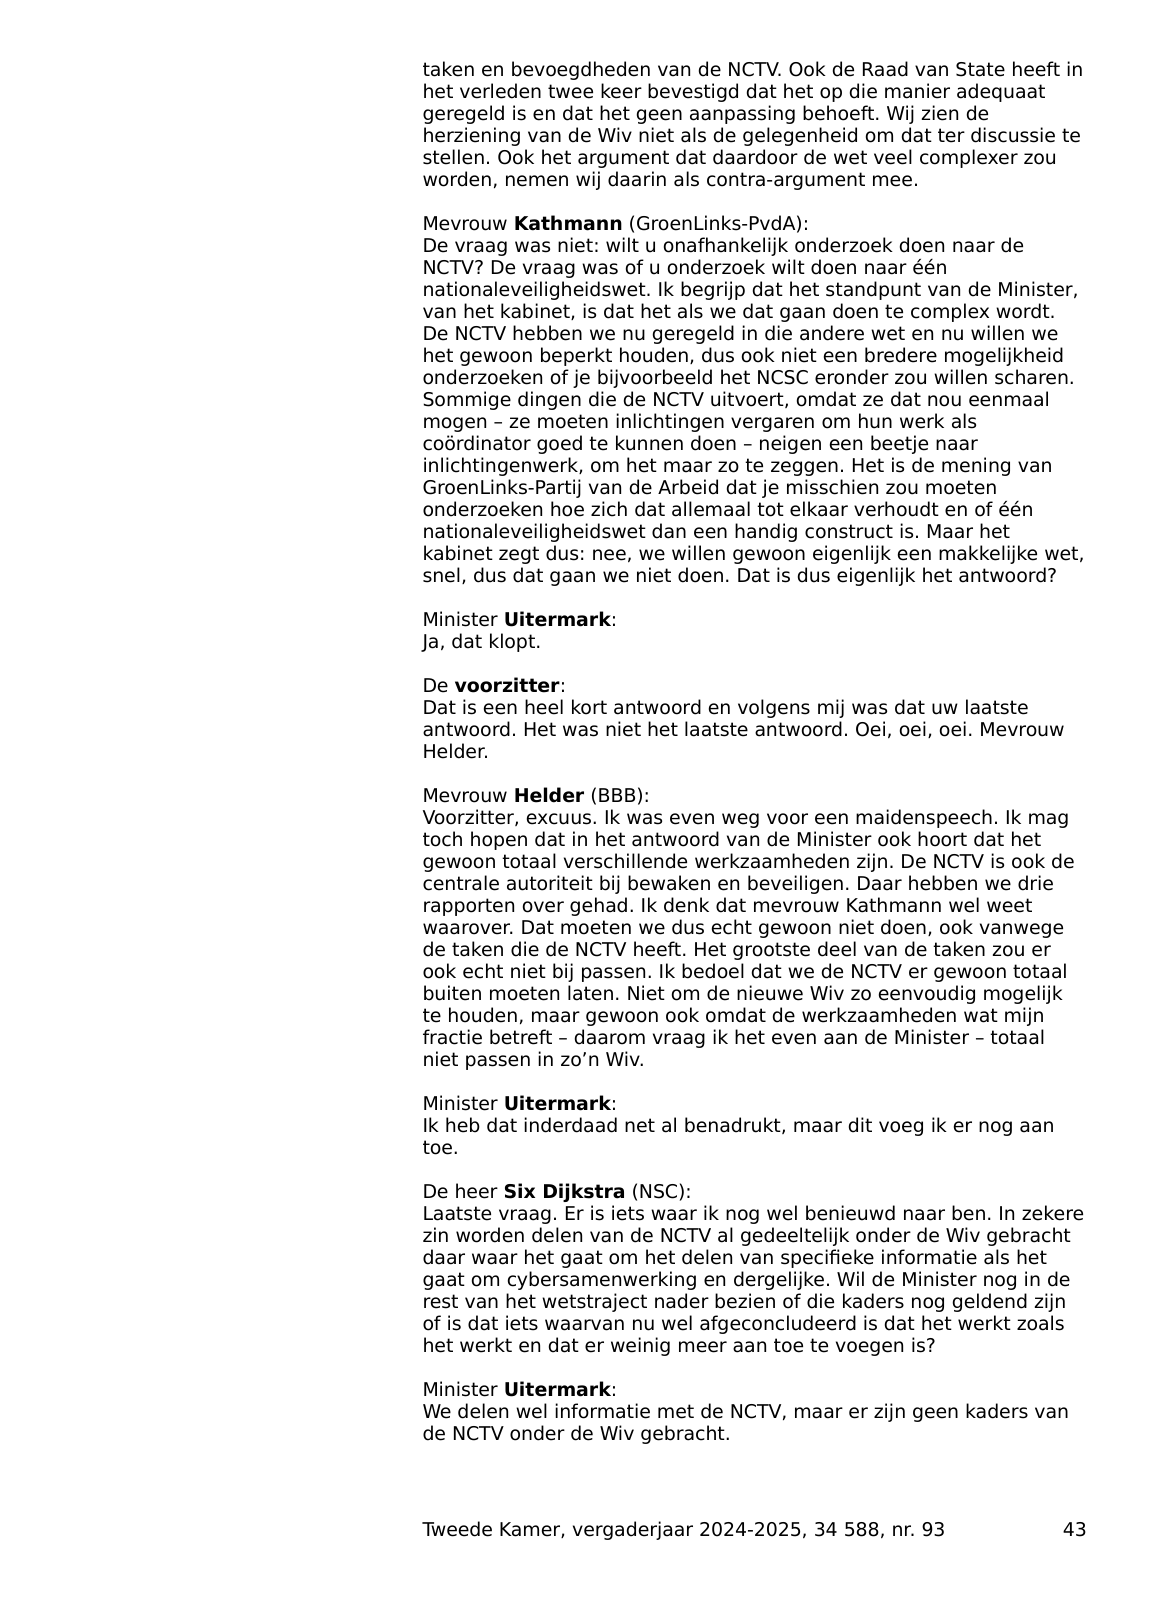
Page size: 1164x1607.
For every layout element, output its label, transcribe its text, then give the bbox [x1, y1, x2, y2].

text De voorzitter: [422, 675, 1087, 697]
text We delen wel informatie met de NCTV, maar er zijn geen kaders van de NCTV onder de Wiv gebracht. [422, 1401, 1087, 1445]
text Minister Uitermark: [422, 1093, 1087, 1115]
text Voorzitter, excuus. Ik was even weg voor een maidenspeech. Ik mag toch hopen dat in het antwoord van de Minister ook hoort dat het gewoon totaal verschillende werkzaamheden zijn. De NCTV is ook de centrale autoriteit bij bewaken en beveiligen. Daar hebben we drie rapporten over gehad. Ik denk dat mevrouw Kathmann wel weet waarover. Dat moeten we dus echt gewoon niet doen, ook vanwege de taken die de NCTV heeft. Het grootste deel van de taken zou er ook echt niet bij passen. Ik bedoel dat we de NCTV er gewoon totaal buiten moeten laten. Niet om de nieuwe Wiv zo eenvoudig mogelijk te houden, maar gewoon ook omdat de werkzaamheden wat mijn fractie betreft – daarom vraag ik het even aan de Minister – totaal niet passen in zo’n Wiv. [422, 807, 1087, 1071]
text Minister Uitermark: [422, 1379, 1087, 1401]
text Mevrouw Kathmann (GroenLinks-PvdA): [422, 213, 1087, 235]
text Dat is een heel kort antwoord en volgens mij was dat uw laatste antwoord. Het was niet het laatste antwoord. Oei, oei, oei. Mevrouw Helder. [422, 697, 1087, 763]
text Mevrouw Helder (BBB): [422, 785, 1087, 807]
text Minister Uitermark: [422, 609, 1087, 631]
text Ja, dat klopt. [422, 631, 1087, 653]
text De vraag was niet: wilt u onafhankelijk onderzoek doen naar de NCTV? De vraag was of u onderzoek wilt doen naar één nationaleveiligheidswet. Ik begrijp dat het standpunt van de Minister, van het kabinet, is dat het als we dat gaan doen te complex wordt. De NCTV hebben we nu geregeld in die andere wet en nu willen we het gewoon beperkt houden, dus ook niet een bredere mogelijkheid onderzoeken of je bijvoorbeeld het NCSC eronder zou willen scharen. Sommige dingen die de NCTV uitvoert, omdat ze dat nou eenmaal mogen – ze moeten inlichtingen vergaren om hun werk als coördinator goed te kunnen doen – neigen een beetje naar inlichtingenwerk, om het maar zo te zeggen. Het is de mening van GroenLinks-Partij van de Arbeid dat je misschien zou moeten onderzoeken hoe zich dat allemaal tot elkaar verhoudt en of één nationaleveiligheidswet dan een handig construct is. Maar het kabinet zegt dus: nee, we willen gewoon eigenlijk een makkelijke wet, snel, dus dat gaan we niet doen. Dat is dus eigenlijk het antwoord? [422, 235, 1087, 587]
text Laatste vraag. Er is iets waar ik nog wel benieuwd naar ben. In zekere zin worden delen van de NCTV al gedeeltelijk onder de Wiv gebracht daar waar het gaat om het delen van specifieke informatie als het gaat om cybersamenwerking en dergelijke. Wil de Minister nog in de rest van het wetstraject nader bezien of die kaders nog geldend zijn of is dat iets waarvan nu wel afgeconcludeerd is dat het werkt zoals het werkt en dat er weinig meer aan toe te voegen is? [422, 1203, 1087, 1357]
text taken en bevoegdheden van de NCTV. Ook de Raad van State heeft in het verleden twee keer bevestigd dat het op die manier adequaat geregeld is en dat het geen aanpassing behoeft. Wij zien de herziening van de Wiv niet als de gelegenheid om dat ter discussie te stellen. Ook het argument dat daardoor de wet veel complexer zou worden, nemen wij daarin als contra-argument mee. [422, 59, 1087, 191]
text De heer Six Dijkstra (NSC): [422, 1181, 1087, 1203]
text Ik heb dat inderdaad net al benadrukt, maar dit voeg ik er nog aan toe. [422, 1115, 1087, 1159]
